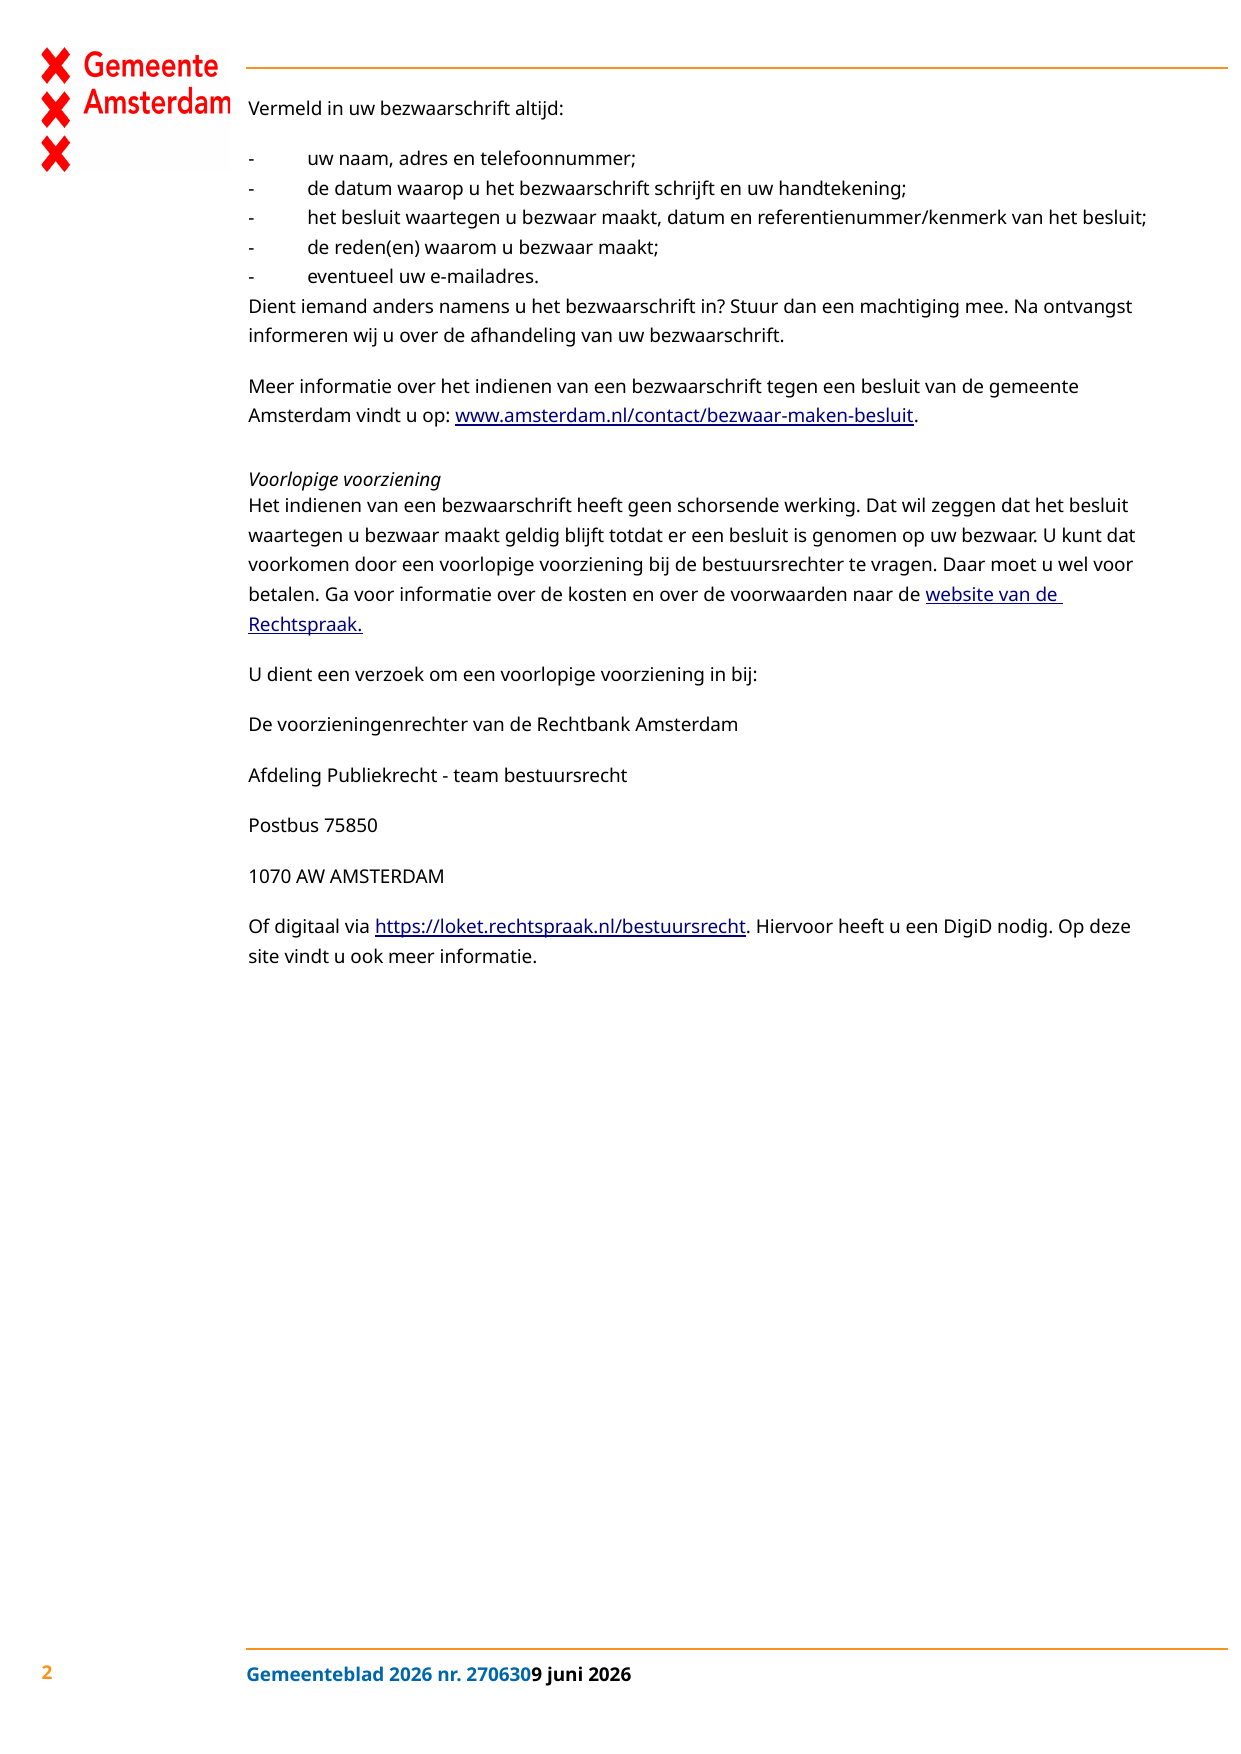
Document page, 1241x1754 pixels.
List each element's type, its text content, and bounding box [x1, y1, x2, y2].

list het besluit waartegen u bezwaar maakt, datum en referentienummer/kenmerk van het besluit; [248, 204, 1152, 230]
text Postbus 75850 [248, 812, 1152, 838]
text De voorzieningenrechter van de Rechtbank Amsterdam [248, 712, 1152, 737]
text Vermeld in uw bezwaarschrift altijd: [248, 95, 1152, 121]
picture [41, 47, 231, 172]
text Afdeling Publiekrecht - team bestuursrecht [248, 762, 1152, 788]
list de reden(en) waarom u bezwaar maakt; [248, 234, 1152, 260]
text U dient een verzoek om een voorlopige voorziening in bij: [248, 661, 1152, 687]
list de datum waarop u het bezwaarschrift schrijft en uw handtekening; [248, 175, 1152, 201]
text Meer informatie over het indienen van een bezwaarschrift tegen een besluit van de gemeente Amsterdam vindt u op: www.amsterdam.nl/contact/bezwaar-maken-besluit. [248, 373, 1152, 428]
text Het indienen van een bezwaarschrift heeft geen schorsende werking. Dat wil zeggen dat het besluit waartegen u bezwaar maakt geldig blijft totdat er een besluit is genomen op uw bezwaar. U kunt dat voorkomen door een voorlopige voorziening bij de bestuursrechter te vragen. Daar moet u wel voor betalen. Ga voor informatie over de kosten en over de voorwaarden naar de website van de Rechtspraak. [248, 492, 1152, 636]
list uw naam, adres en telefoonnummer; [248, 145, 1152, 171]
text Of digitaal via https://loket.rechtspraak.nl/bestuursrecht. Hiervoor heeft u een DigiD nodig. Op deze site vindt u ook meer informatie. [248, 913, 1152, 968]
text Dient iemand anders namens u het bezwaarschrift in? Stuur dan een machtiging mee. Na ontvangst informeren wij u over de afhandeling van uw bezwaarschrift. [248, 293, 1152, 348]
text 1070 AW AMSTERDAM [248, 863, 1152, 888]
text Voorlopige voorziening [248, 467, 1152, 492]
list eventueel uw e-mailadres. [248, 263, 1152, 289]
